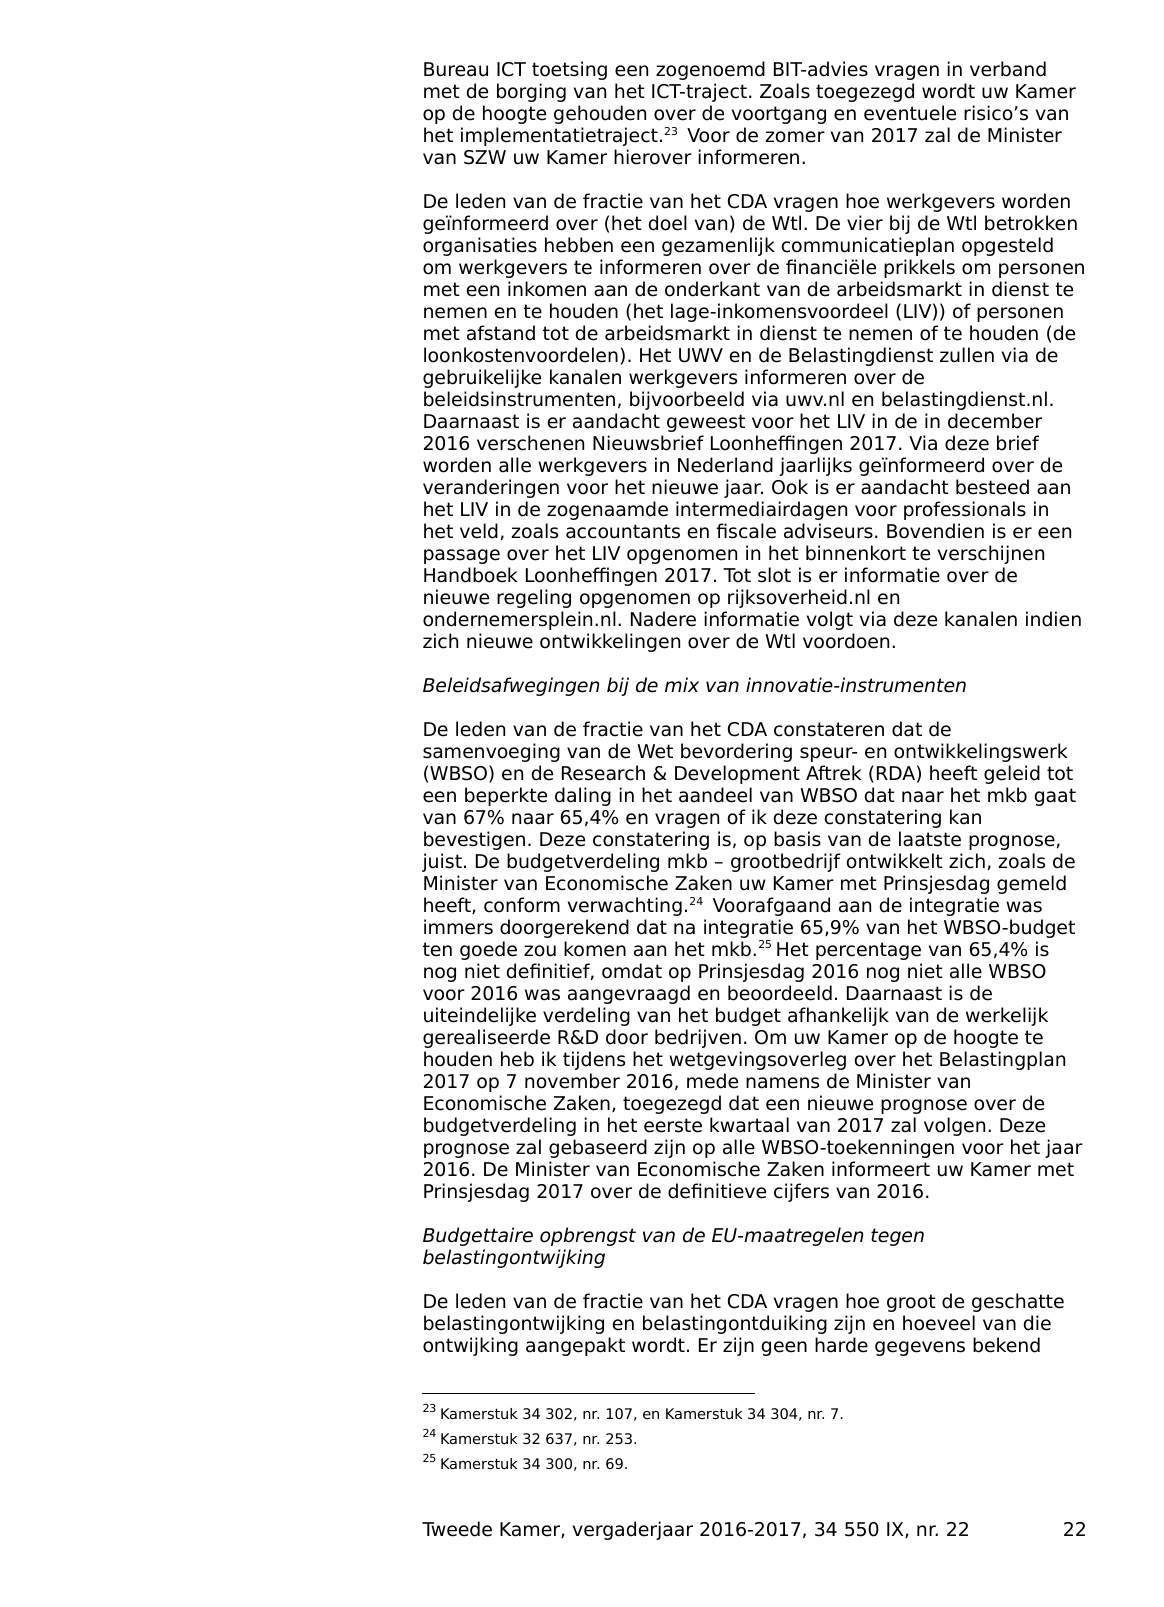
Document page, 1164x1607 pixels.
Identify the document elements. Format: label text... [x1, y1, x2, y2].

text Kamerstuk 32 637, nr. 253. [422, 1427, 1087, 1449]
text De leden van de fractie van het CDA vragen hoe werkgevers worden geïnformeerd over (het doel van) de Wtl. De vier bij de Wtl betrokken organisaties hebben een gezamenlijk communicatieplan opgesteld om werkgevers te informeren over de financiële prikkels om personen met een inkomen aan de onderkant van de arbeidsmarkt in dienst te nemen en te houden (het lage-inkomensvoordeel (LIV)) of personen met afstand tot de arbeidsmarkt in dienst te nemen of te houden (de loonkostenvoordelen). Het UWV en de Belastingdienst zullen via de gebruikelijke kanalen werkgevers informeren over de beleidsinstrumenten, bijvoorbeeld via uwv.nl en belastingdienst.nl. Daarnaast is er aandacht geweest voor het LIV in de in december 2016 verschenen Nieuwsbrief Loonheffingen 2017. Via deze brief worden alle werkgevers in Nederland jaarlijks geïnformeerd over de veranderingen voor het nieuwe jaar. Ook is er aandacht besteed aan het LIV in de zogenaamde intermediairdagen voor professionals in het veld, zoals accountants en fiscale adviseurs. Bovendien is er een passage over het LIV opgenomen in het binnenkort te verschijnen Handboek Loonheffingen 2017. Tot slot is er informatie over de nieuwe regeling opgenomen op rijksoverheid.nl en ondernemersplein.nl. Nadere informatie volgt via deze kanalen indien zich nieuwe ontwikkelingen over de Wtl voordoen. [422, 191, 1087, 653]
text De leden van de fractie van het CDA constateren dat de samenvoeging van de Wet bevordering speur- en ontwikkelingswerk (WBSO) en de Research & Development Aftrek (RDA) heeft geleid tot een beperkte daling in het aandeel van WBSO dat naar het mkb gaat van 67% naar 65,4% en vragen of ik deze constatering kan bevestigen. Deze constatering is, op basis van de laatste prognose, juist. De budgetverdeling mkb – grootbedrijf ontwikkelt zich, zoals de Minister van Economische Zaken uw Kamer met Prinsjesdag gemeld heeft, conform verwachting. Voorafgaand aan de integratie was immers doorgerekend dat na integratie 65,9% van het WBSO-budget ten goede zou komen aan het mkb.Het percentage van 65,4% is nog niet definitief, omdat op Prinsjesdag 2016 nog niet alle WBSO voor 2016 was aangevraagd en beoordeeld. Daarnaast is de uiteindelijke verdeling van het budget afhankelijk van de werkelijk gerealiseerde R&D door bedrijven. Om uw Kamer op de hoogte te houden heb ik tijdens het wetgevingsoverleg over het Belastingplan 2017 op 7 november 2016, mede namens de Minister van Economische Zaken, toegezegd dat een nieuwe prognose over de budgetverdeling in het eerste kwartaal van 2017 zal volgen. Deze prognose zal gebaseerd zijn op alle WBSO-toekenningen voor het jaar 2016. De Minister van Economische Zaken informeert uw Kamer met Prinsjesdag 2017 over de definitieve cijfers van 2016. [422, 719, 1087, 1203]
subtitle Budgettaire opbrengst van de EU-maatregelen tegen belastingontwijking [422, 1225, 1087, 1269]
subtitle Beleidsafwegingen bij de mix van innovatie-instrumenten [422, 675, 1087, 697]
text Kamerstuk 34 302, nr. 107, en Kamerstuk 34 304, nr. 7. [422, 1402, 1087, 1424]
text Bureau ICT toetsing een zogenoemd BIT-advies vragen in verband met de borging van het ICT-traject. Zoals toegezegd wordt uw Kamer op de hoogte gehouden over de voortgang en eventuele risico’s van het implementatietraject. Voor de zomer van 2017 zal de Minister van SZW uw Kamer hierover informeren. [422, 59, 1087, 169]
text De leden van de fractie van het CDA vragen hoe groot de geschatte belastingontwijking en belastingontduiking zijn en hoeveel van die ontwijking aangepakt wordt. Er zijn geen harde gegevens bekend [422, 1291, 1087, 1357]
text Kamerstuk 34 300, nr. 69. [422, 1452, 1087, 1474]
